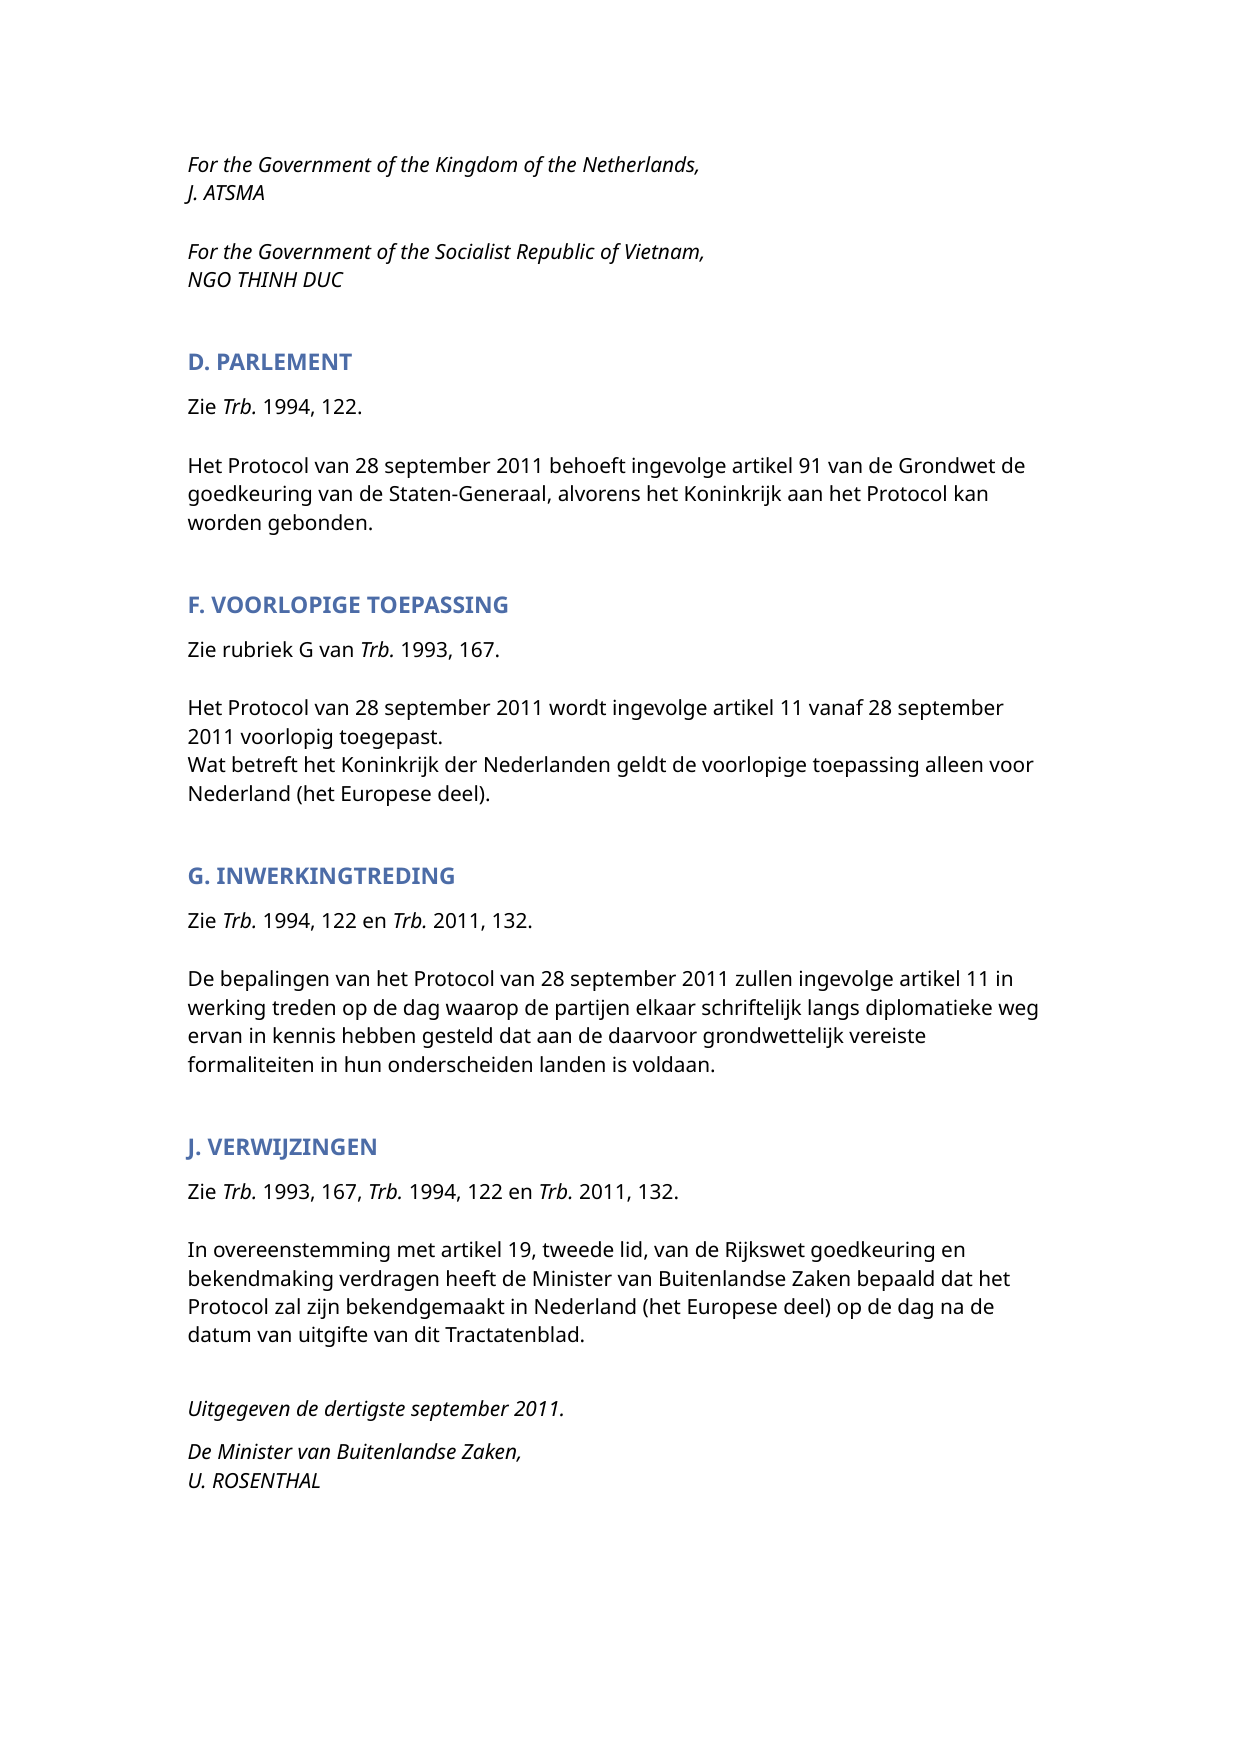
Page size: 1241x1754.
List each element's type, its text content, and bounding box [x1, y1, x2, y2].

text Het Protocol van 28 september 2011 behoeft ingevolge artikel 91 van de Grondwet de goedkeuring van de Staten-Generaal, alvorens het Koninkrijk aan het Protocol kan worden gebonden. [187, 451, 1053, 536]
text U. ROSENTHAL [187, 1466, 1053, 1494]
text De Minister van Buitenlandse Zaken, [187, 1437, 1053, 1466]
subtitle D. PARLEMENT [187, 346, 1053, 377]
text J. ATSMA [187, 178, 1053, 207]
text Zie Trb. 1993, 167, Trb. 1994, 122 en Trb. 2011, 132. [187, 1177, 1053, 1205]
text Uitgegeven de dertigste september 2011. [187, 1394, 1053, 1422]
text Het Protocol van 28 september 2011 wordt ingevolge artikel 11 vanaf 28 september 2011 voorlopig toegepast. [187, 693, 1053, 750]
text Zie Trb. 1994, 122. [187, 392, 1053, 421]
text For the Government of the Socialist Republic of Vietnam, [187, 237, 1053, 265]
subtitle J. VERWIJZINGEN [187, 1131, 1053, 1162]
text In overeenstemming met artikel 19, tweede lid, van de Rijkswet goedkeuring en bekendmaking verdragen heeft de Minister van Buitenlandse Zaken bepaald dat het Protocol zal zijn bekendgemaakt in Nederland (het Europese deel) op de dag na de datum van uitgifte van dit Tractatenblad. [187, 1235, 1053, 1349]
text NGO THINH DUC [187, 265, 1053, 294]
text For the Government of the Kingdom of the Netherlands, [187, 150, 1053, 178]
subtitle F. VOORLOPIGE TOEPASSING [187, 589, 1053, 620]
text De bepalingen van het Protocol van 28 september 2011 zullen ingevolge artikel 11 in werking treden op de dag waarop de partijen elkaar schriftelijk langs diplomatieke weg ervan in kennis hebben gesteld dat aan de daarvoor grondwettelijk vereiste formaliteiten in hun onderscheiden landen is voldaan. [187, 964, 1053, 1078]
subtitle G. INWERKINGTREDING [187, 860, 1053, 891]
text Zie Trb. 1994, 122 en Trb. 2011, 132. [187, 906, 1053, 934]
text Wat betreft het Koninkrijk der Nederlanden geldt de voorlopige toepassing alleen voor Nederland (het Europese deel). [187, 750, 1053, 807]
text Zie rubriek G van Trb. 1993, 167. [187, 635, 1053, 663]
